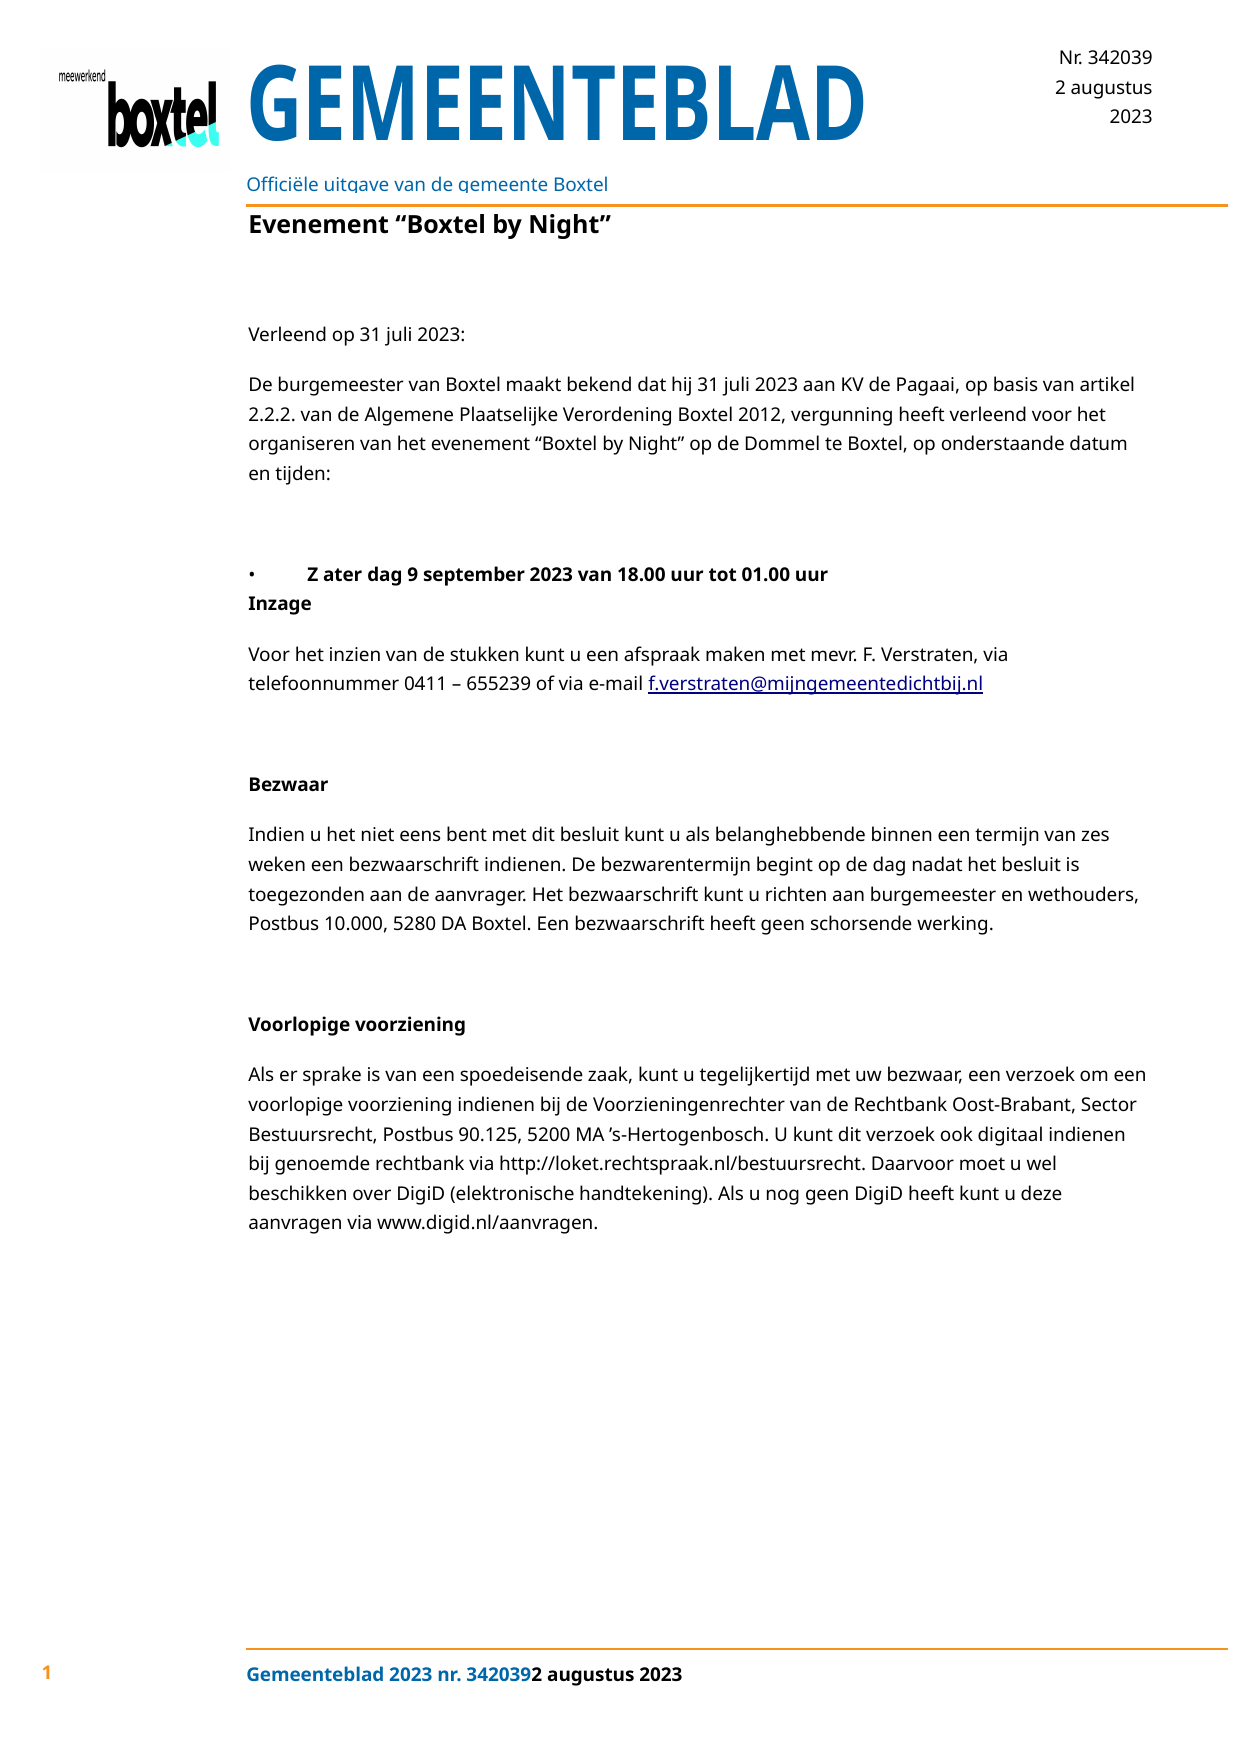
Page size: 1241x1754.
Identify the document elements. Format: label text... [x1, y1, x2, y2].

text Inzage [248, 590, 1152, 616]
text Bezwaar [248, 771, 1152, 797]
text Voor het inzien van de stukken kunt u een afspraak maken met mevr. F. Verstraten, via telefoonnummer 0411 – 655239 of via e-mail f.verstraten@mijngemeentedichtbij.nl [248, 641, 1152, 696]
picture [41, 47, 231, 172]
text De burgemeester van Boxtel maakt bekend dat hij 31 juli 2023 aan KV de Pagaai, op basis van artikel 2.2.2. van de Algemene Plaatselijke Verordening Boxtel 2012, vergunning heeft verleend voor het organiseren van het evenement “Boxtel by Night” op de Dommel te Boxtel, op onderstaande datum en tijden: [248, 371, 1152, 486]
text Als er sprake is van een spoedeisende zaak, kunt u tegelijkertijd met uw bezwaar, een verzoek om een voorlopige voorziening indienen bij de Voorzieningenrechter van de Rechtbank Oost-Brabant, Sector Bestuursrecht, Postbus 90.125, 5200 MA ’s-Hertogenbosch. U kunt dit verzoek ook digitaal indienen bij genoemde rechtbank via http://loket.rechtspraak.nl/bestuursrecht. Daarvoor moet u wel beschikken over DigiD (elektronische handtekening). Als u nog geen DigiD heeft kunt u deze aanvragen via www.digid.nl/aanvragen. [248, 1062, 1152, 1235]
text Evenement “Boxtel by Night” [248, 207, 1152, 241]
text Verleend op 31 juli 2023: [248, 321, 1152, 346]
list Z ater dag 9 september 2023 van 18.00 uur tot 01.00 uur [248, 561, 1152, 586]
text Voorlopige voorziening [248, 1011, 1152, 1037]
text Indien u het niet eens bent met dit besluit kunt u als belanghebbende binnen een termijn van zes weken een bezwaarschrift indienen. De bezwarentermijn begint op de dag nadat het besluit is toegezonden aan de aanvrager. Het bezwaarschrift kunt u richten aan burgemeester en wethouders, Postbus 10.000, 5280 DA Boxtel. Een bezwaarschrift heeft geen schorsende werking. [248, 822, 1152, 936]
